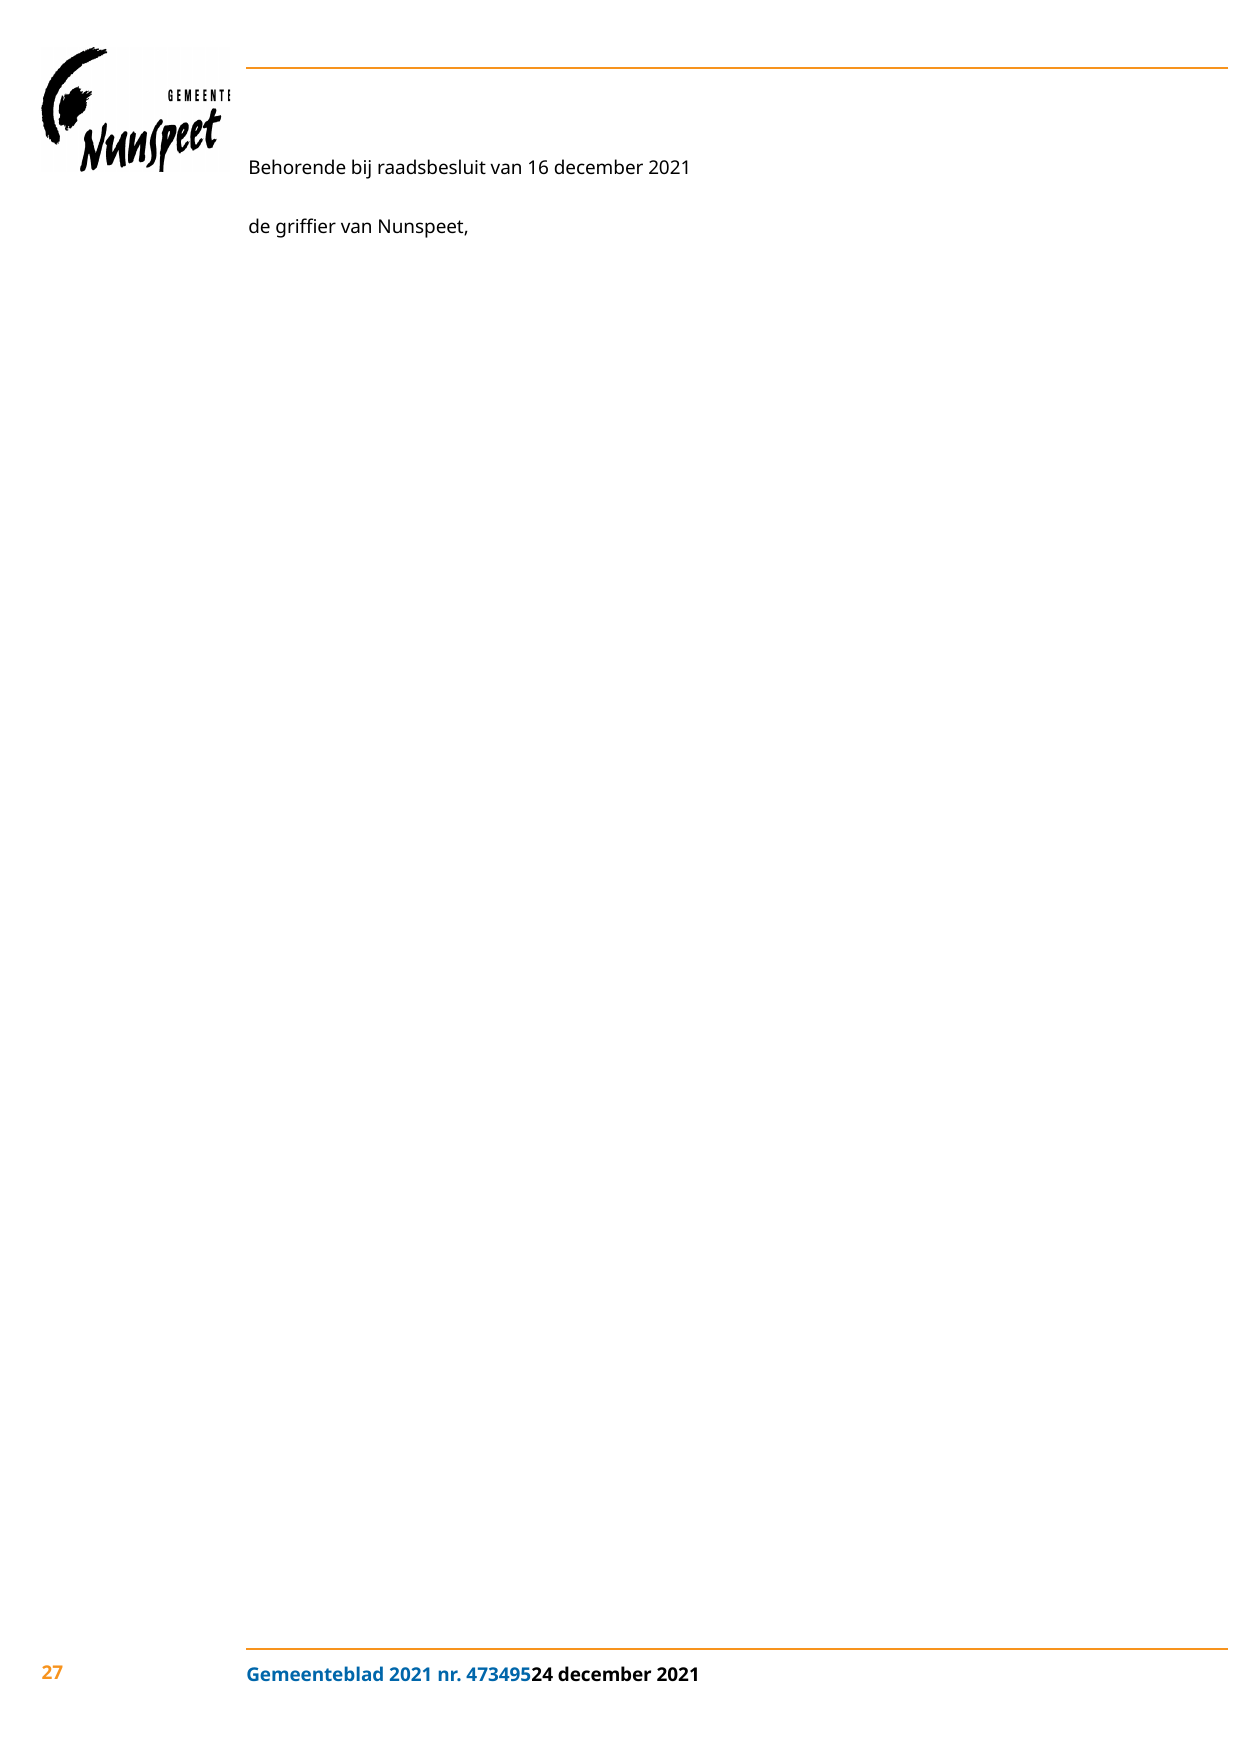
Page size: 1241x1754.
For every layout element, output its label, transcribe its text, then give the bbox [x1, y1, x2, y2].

text de griffier van Nunspeet, [248, 213, 1152, 239]
picture [41, 47, 231, 172]
text Behorende bij raadsbesluit van 16 december 2021 [248, 154, 1152, 180]
